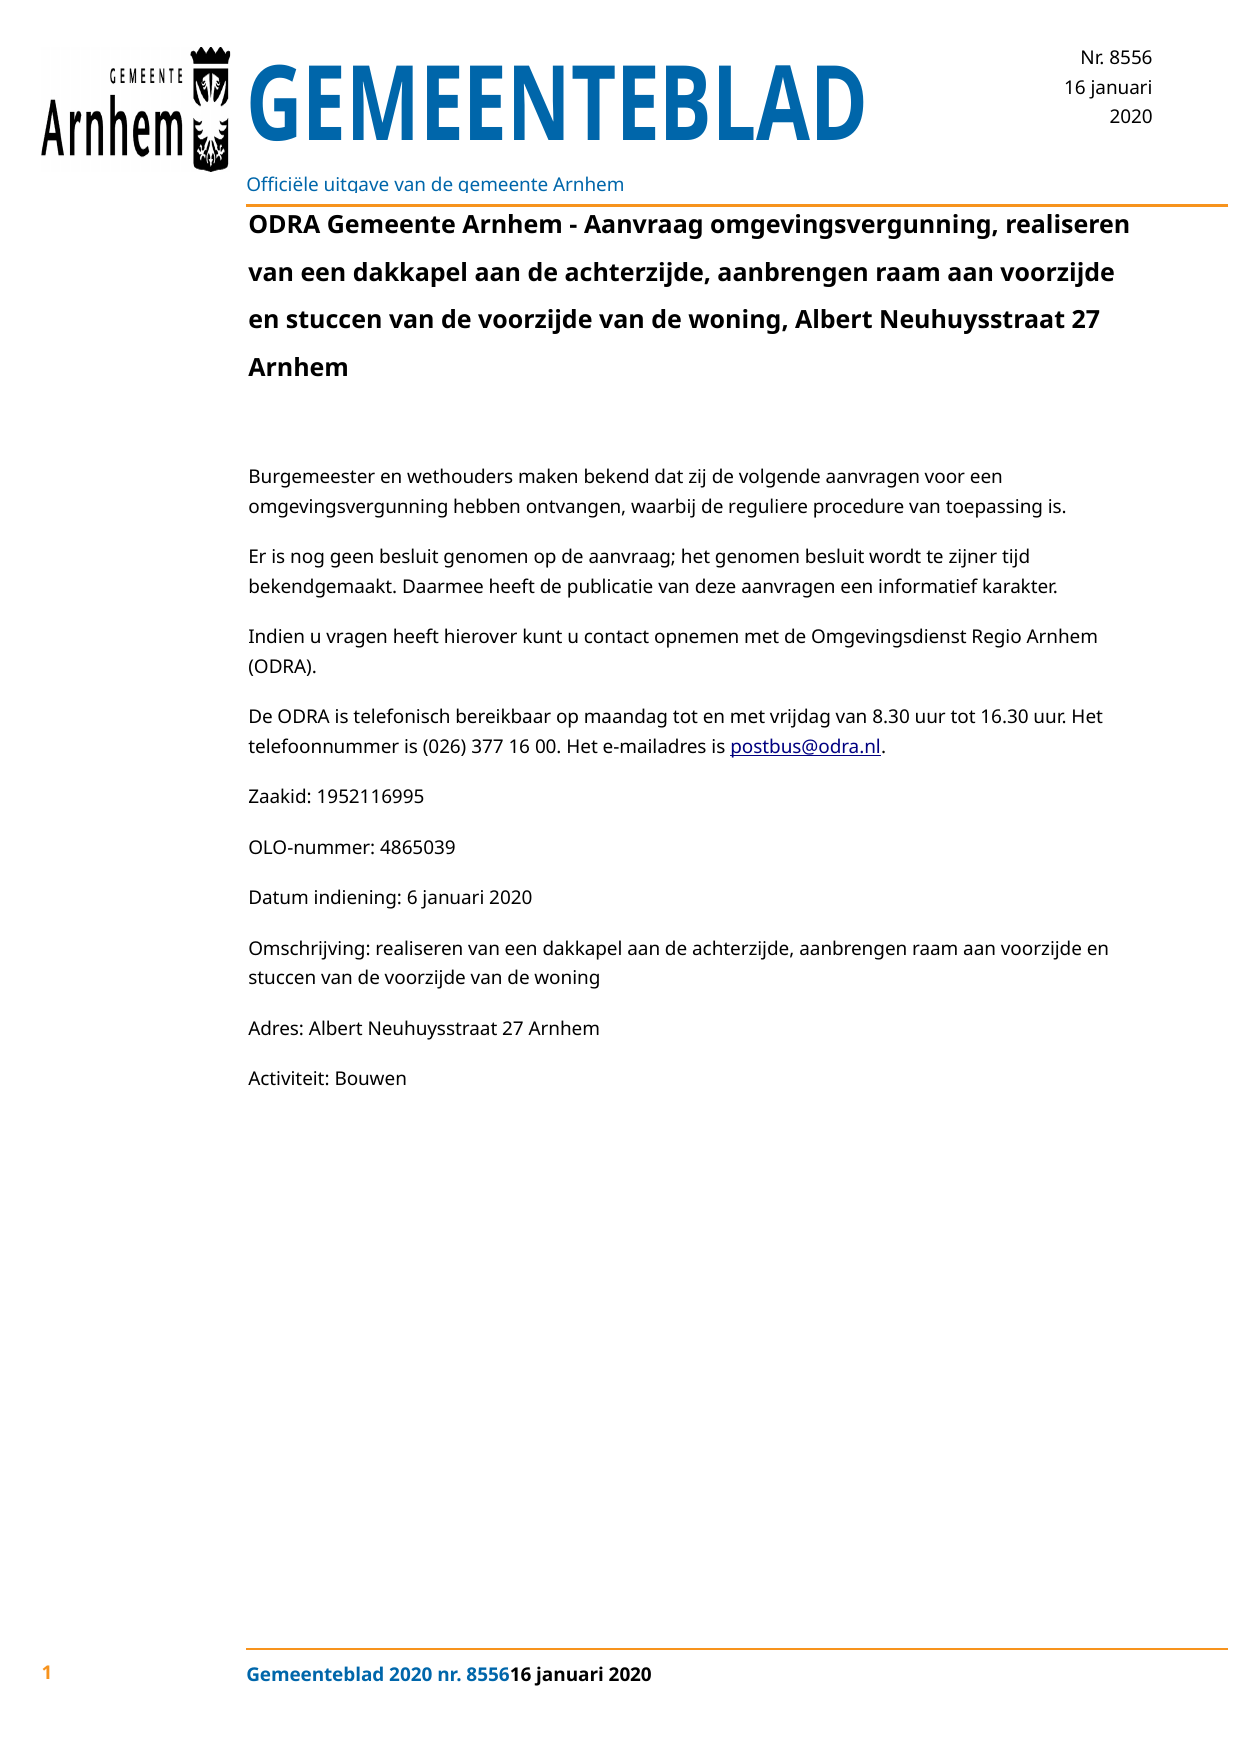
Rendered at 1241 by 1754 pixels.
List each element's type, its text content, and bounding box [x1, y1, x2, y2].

text Zaakid: 1952116995 [248, 783, 1152, 809]
text ODRA Gemeente Arnhem - Aanvraag omgevingsvergunning, realiseren van een dakkapel aan de achterzijde, aanbrengen raam aan voorzijde en stuccen van de voorzijde van de woning, Albert Neuhuysstraat 27 Arnhem [248, 207, 1152, 384]
text Er is nog geen besluit genomen op de aanvraag; het genomen besluit wordt te zijner tijd bekendgemaakt. Daarmee heeft de publicatie van deze aanvragen een informatief karakter. [248, 543, 1152, 599]
text Datum indiening: 6 januari 2020 [248, 884, 1152, 910]
text OLO-nummer: 4865039 [248, 834, 1152, 860]
text Indien u vragen heeft hierover kunt u contact opnemen met de Omgevingsdienst Regio Arnhem (ODRA). [248, 623, 1152, 679]
text Adres: Albert Neuhuysstraat 27 Arnhem [248, 1015, 1152, 1041]
text Activiteit: Bouwen [248, 1065, 1152, 1091]
text Omschrijving: realiseren van een dakkapel aan de achterzijde, aanbrengen raam aan voorzijde en stuccen van de voorzijde van de woning [248, 935, 1152, 990]
text De ODRA is telefonisch bereikbaar op maandag tot en met vrijdag van 8.30 uur tot 16.30 uur. Het telefoonnummer is (026) 377 16 00. Het e-mailadres is postbus@odra.nl. [248, 703, 1152, 759]
text Burgemeester en wethouders maken bekend dat zij de volgende aanvragen voor een omgevingsvergunning hebben ontvangen, waarbij de reguliere procedure van toepassing is. [248, 463, 1152, 519]
picture [41, 47, 231, 172]
